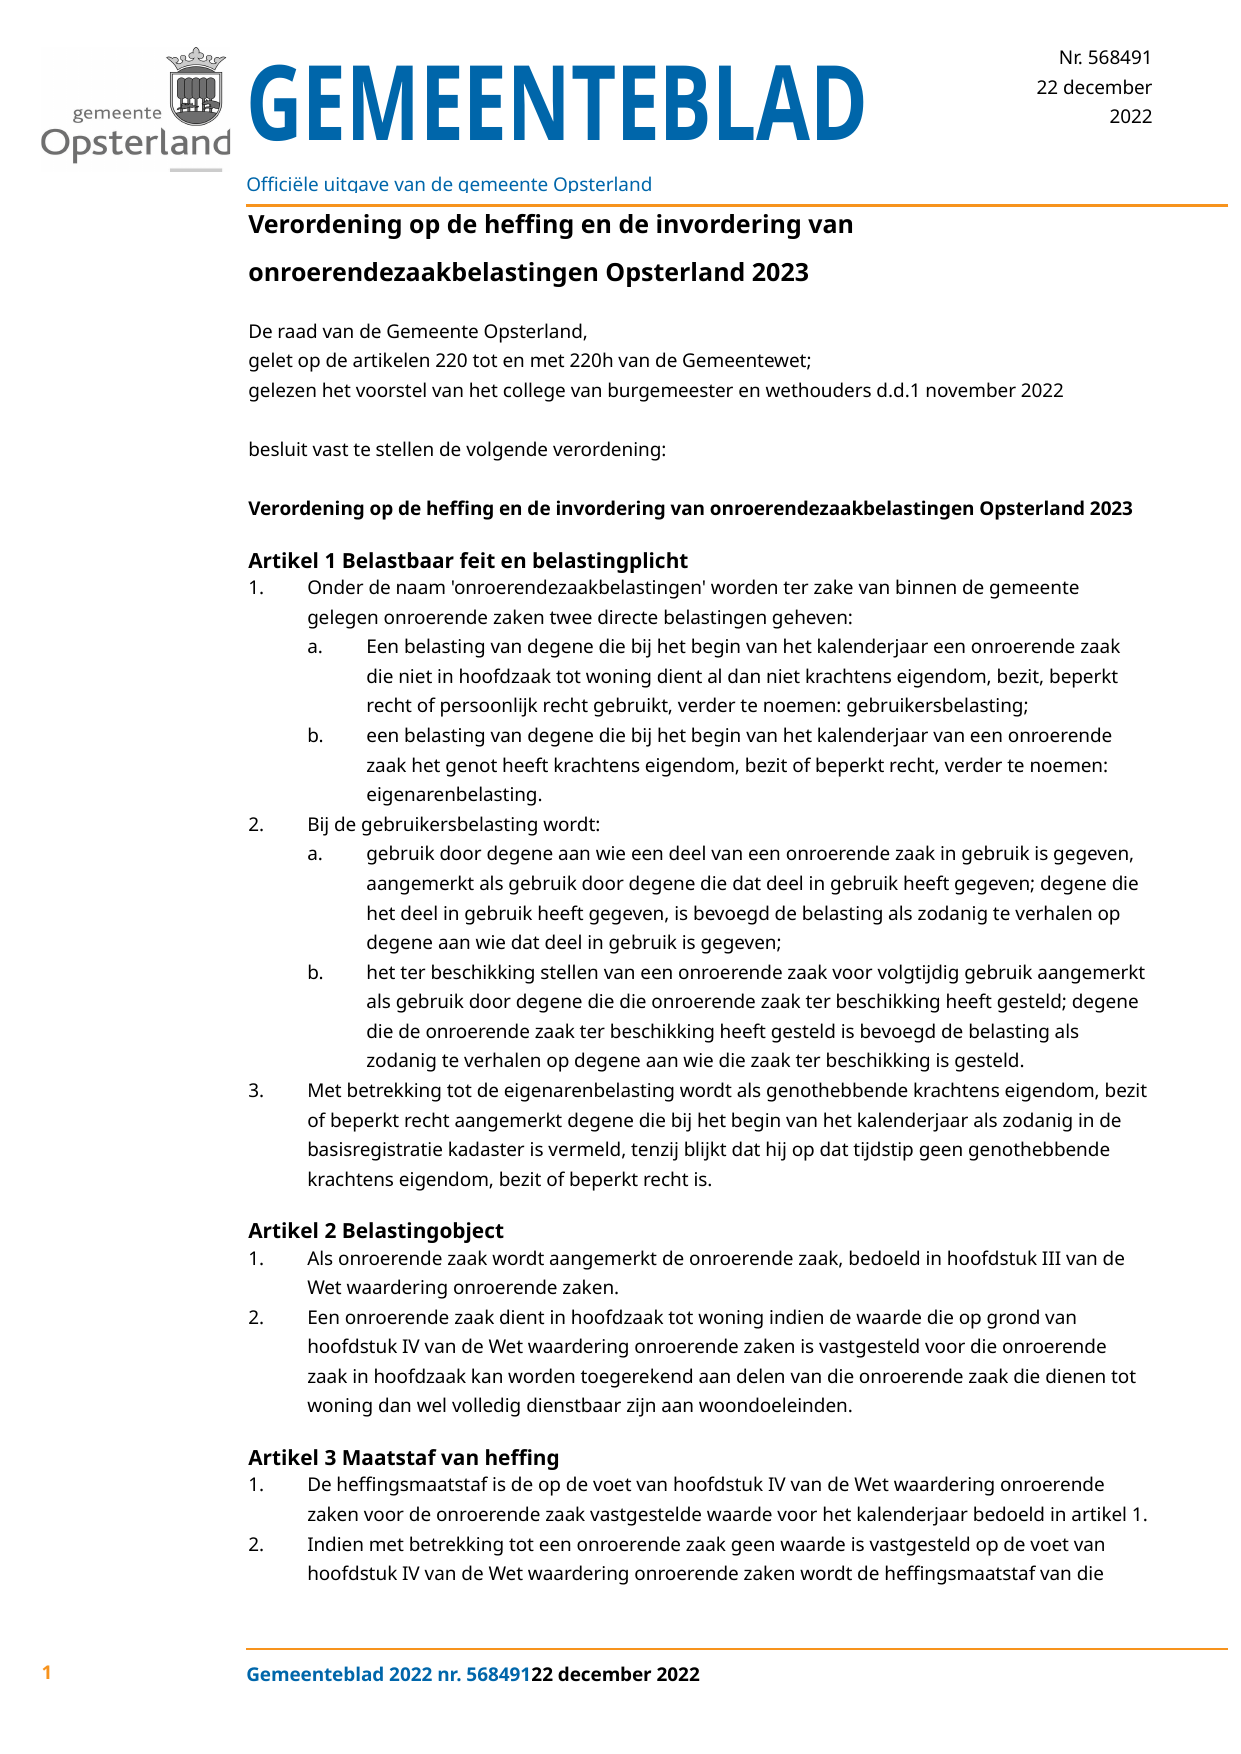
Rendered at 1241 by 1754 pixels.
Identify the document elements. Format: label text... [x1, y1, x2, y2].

text Artikel 1 Belastbaar feit en belastingplicht [248, 546, 1152, 574]
text besluit vast te stellen de volgende verordening: [248, 436, 1152, 462]
list een belasting van degene die bij het begin van het kalenderjaar van een onroerende zaak het genot heeft krachtens eigendom, bezit of beperkt recht, verder te noemen: eigenarenbelasting. [307, 722, 1152, 807]
list Onder de naam 'onroerendezaakbelastingen' worden ter zake van binnen de gemeente gelegen onroerende zaken twee directe belastingen geheven: [248, 574, 1152, 629]
text Verordening op de heffing en de invordering van onroerendezaakbelastingen Opsterland 2023 [248, 495, 1152, 521]
list gebruik door degene aan wie een deel van een onroerende zaak in gebruik is gegeven, aangemerkt als gebruik door degene die dat deel in gebruik heeft gegeven; degene die het deel in gebruik heeft gegeven, is bevoegd de belasting als zodanig te verhalen op degene aan wie dat deel in gebruik is gegeven; [307, 841, 1152, 955]
picture [41, 47, 231, 172]
text gelezen het voorstel van het college van burgemeester en wethouders d.d.1 november 2022 [248, 377, 1152, 403]
text Verordening op de heffing en de invordering van onroerendezaakbelastingen Opsterland 2023 [248, 207, 1152, 288]
list Als onroerende zaak wordt aangemerkt de onroerende zaak, bedoeld in hoofdstuk III van de Wet waardering onroerende zaken. [248, 1245, 1152, 1300]
text De raad van de Gemeente Opsterland, [248, 318, 1152, 344]
list Bij de gebruikersbelasting wordt: [248, 811, 1152, 837]
list De heffingsmaatstaf is de op de voet van hoofdstuk IV van de Wet waardering onroerende zaken voor de onroerende zaak vastgestelde waarde voor het kalenderjaar bedoeld in artikel 1. [248, 1472, 1152, 1527]
text Artikel 2 Belastingobject [248, 1216, 1152, 1245]
list het ter beschikking stellen van een onroerende zaak voor volgtijdig gebruik aangemerkt als gebruik door degene die die onroerende zaak ter beschikking heeft gesteld; degene die de onroerende zaak ter beschikking heeft gesteld is bevoegd de belasting als zodanig te verhalen op degene aan wie die zaak ter beschikking is gesteld. [307, 959, 1152, 1073]
text Artikel 3 Maatstaf van heffing [248, 1443, 1152, 1472]
list Een onroerende zaak dient in hoofdzaak tot woning indien de waarde die op grond van hoofdstuk IV van de Wet waardering onroerende zaken is vastgesteld voor die onroerende zaak in hoofdzaak kan worden toegerekend aan delen van die onroerende zaak die dienen tot woning dan wel volledig dienstbaar zijn aan woondoeleinden. [248, 1304, 1152, 1418]
text gelet op de artikelen 220 tot en met 220h van de Gemeentewet; [248, 347, 1152, 373]
list Indien met betrekking tot een onroerende zaak geen waarde is vastgesteld op de voet van hoofdstuk IV van de Wet waardering onroerende zaken wordt de heffingsmaatstaf van die [248, 1531, 1152, 1586]
list Een belasting van degene die bij het begin van het kalenderjaar een onroerende zaak die niet in hoofdzaak tot woning dient al dan niet krachtens eigendom, bezit, beperkt recht of persoonlijk recht gebruikt, verder te noemen: gebruikersbelasting; [307, 633, 1152, 718]
list Met betrekking tot de eigenarenbelasting wordt als genothebbende krachtens eigendom, bezit of beperkt recht aangemerkt degene die bij het begin van het kalenderjaar als zodanig in de basisregistratie kadaster is vermeld, tenzij blijkt dat hij op dat tijdstip geen genothebbende krachtens eigendom, bezit of beperkt recht is. [248, 1077, 1152, 1192]
